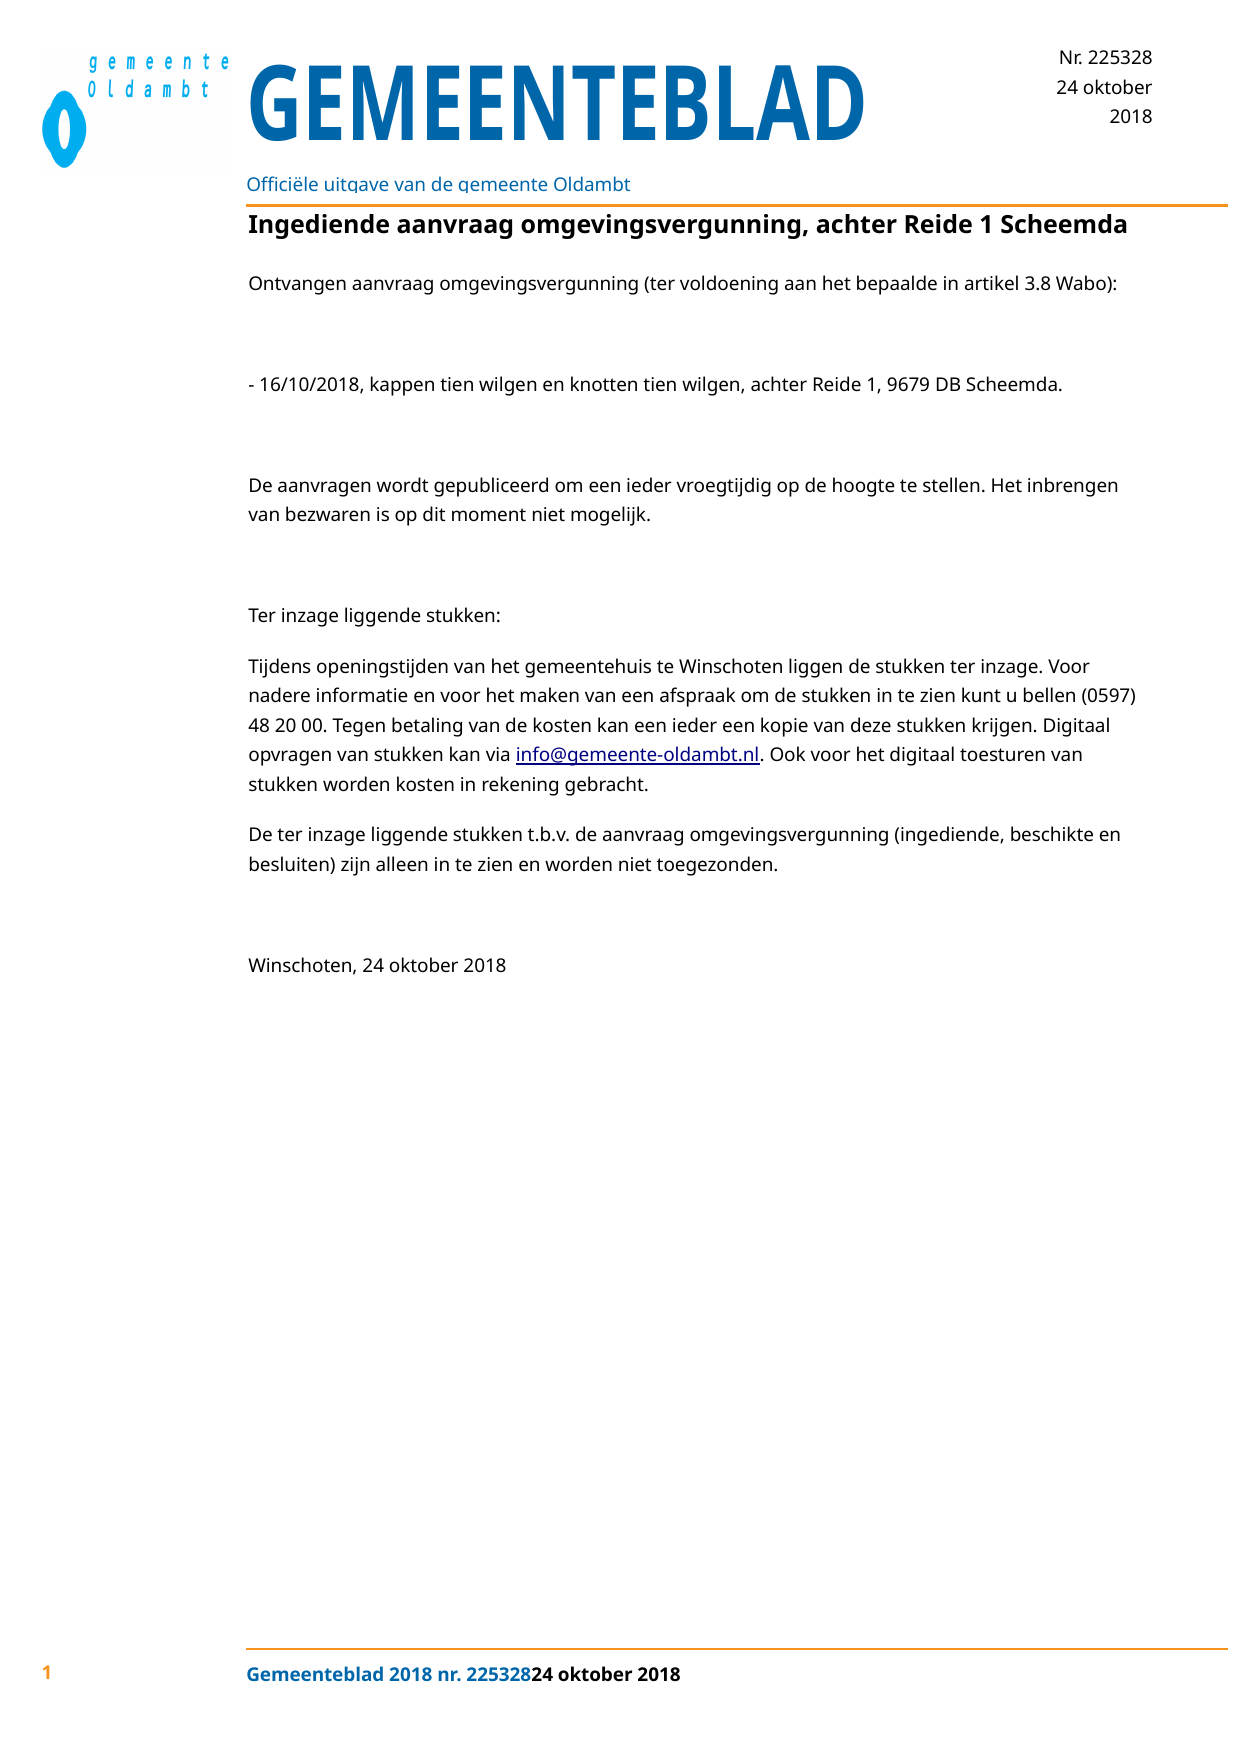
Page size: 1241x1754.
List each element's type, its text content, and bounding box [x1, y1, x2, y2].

text Winschoten, 24 oktober 2018 [248, 952, 1152, 978]
text Ingediende aanvraag omgevingsvergunning, achter Reide 1 Scheemda [248, 207, 1152, 241]
text Tijdens openingstijden van het gemeentehuis te Winschoten liggen de stukken ter inzage. Voor nadere informatie en voor het maken van een afspraak om de stukken in te zien kunt u bellen (0597) 48 20 00. Tegen betaling van de kosten kan een ieder een kopie van deze stukken krijgen. Digitaal opvragen van stukken kan via info@gemeente-oldambt.nl. Ook voor het digitaal toesturen van stukken worden kosten in rekening gebracht. [248, 653, 1152, 797]
text Ontvangen aanvraag omgevingsvergunning (ter voldoening aan het bepaalde in artikel 3.8 Wabo): [248, 270, 1152, 296]
text De ter inzage liggende stukken t.b.v. de aanvraag omgevingsvergunning (ingediende, beschikte en besluiten) zijn alleen in te zien en worden niet toegezonden. [248, 822, 1152, 877]
text Ter inzage liggende stukken: [248, 602, 1152, 628]
text De aanvragen wordt gepubliceerd om een ieder vroegtijdig op de hoogte te stellen. Het inbrengen van bezwaren is op dit moment niet mogelijk. [248, 472, 1152, 527]
text - 16/10/2018, kappen tien wilgen en knotten tien wilgen, achter Reide 1, 9679 DB Scheemda. [248, 371, 1152, 397]
picture [41, 47, 231, 172]
